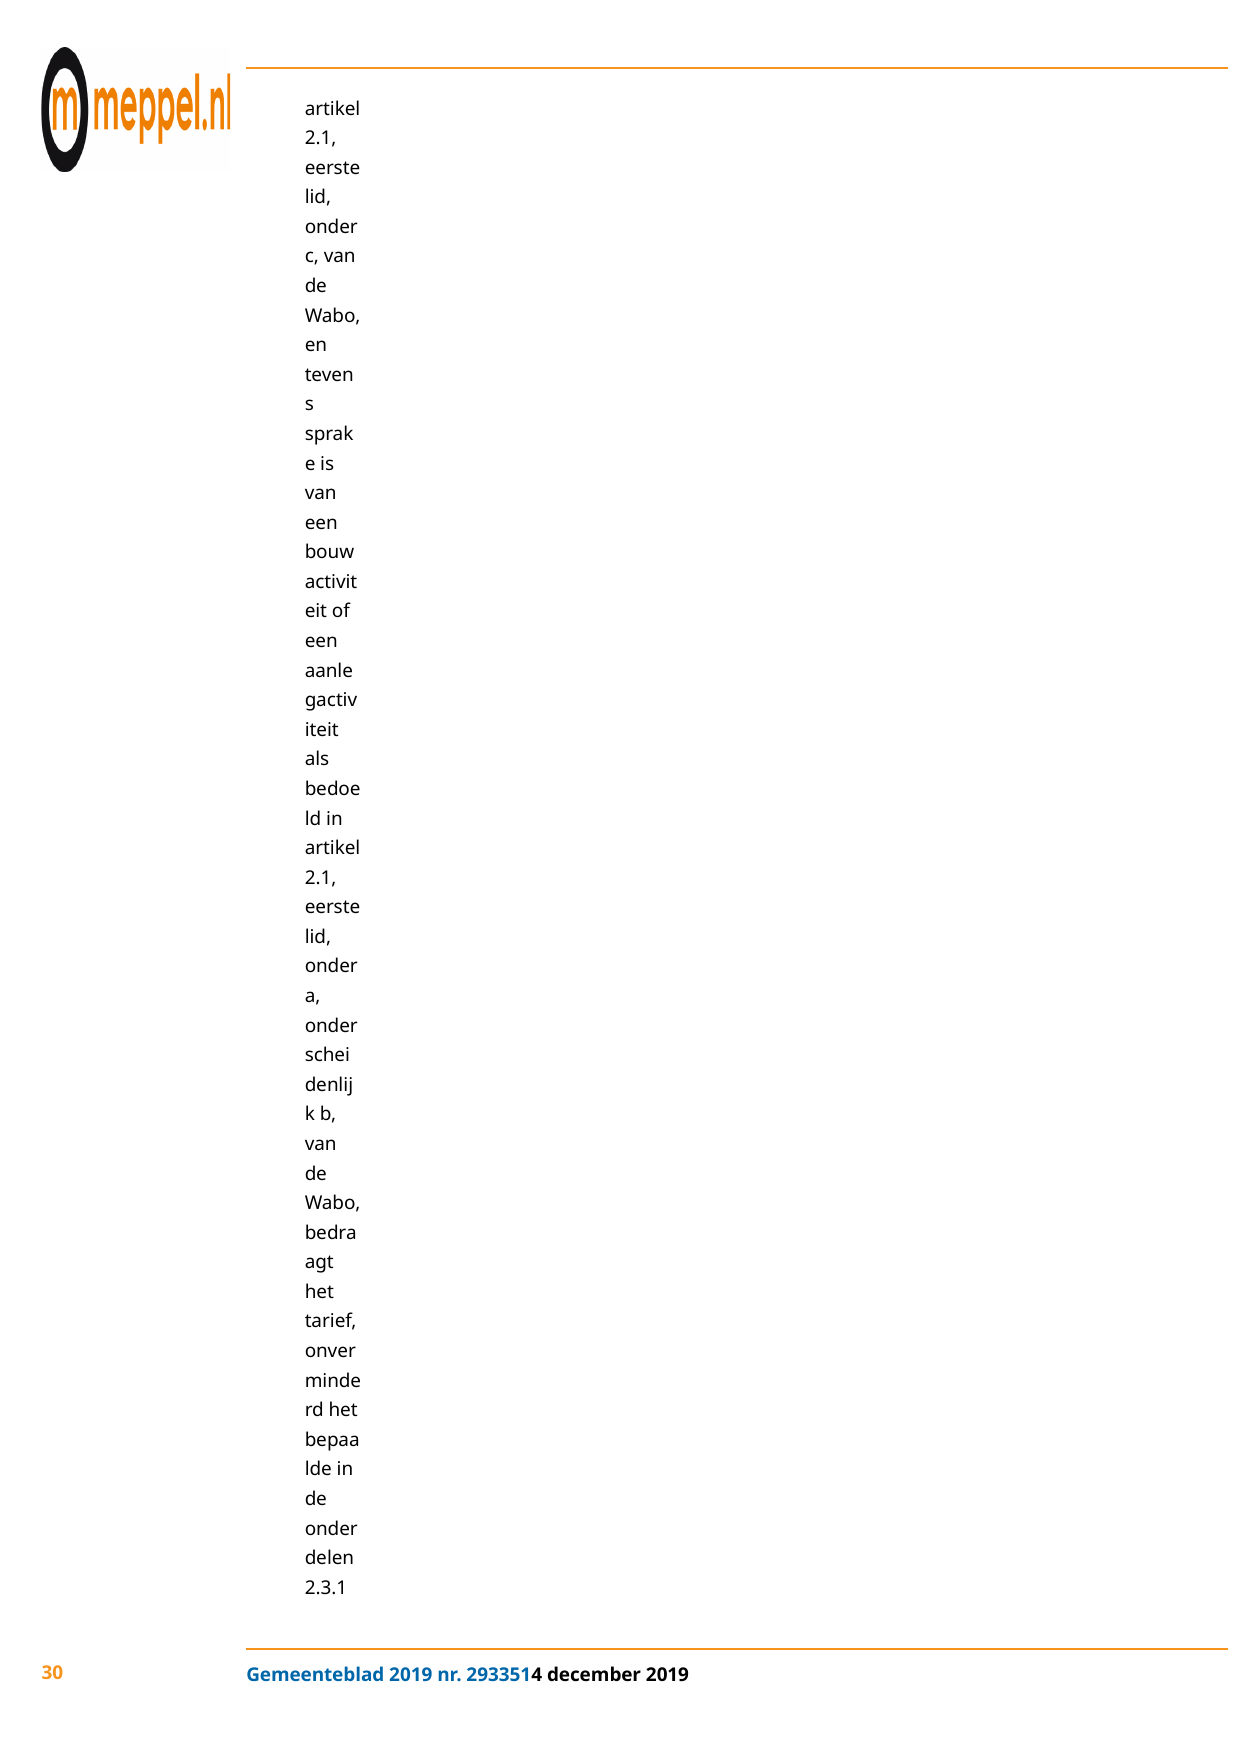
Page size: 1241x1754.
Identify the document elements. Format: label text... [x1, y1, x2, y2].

table_cell artikel 2.1, eerste lid, onder c, van de Wabo, en tevens sprake is van een bouwactiviteit of een aanlegactiviteit als bedoeld in artikel 2.1, eerste lid, onder a, onderscheidenlijk b, van de Wabo, bedraagt het tarief, onverminderd het bepaalde in de onderdelen 2.3.1 [305, 95, 361, 1600]
picture [41, 47, 231, 172]
table_cell [248, 95, 304, 1600]
table_cell [361, 95, 417, 1600]
